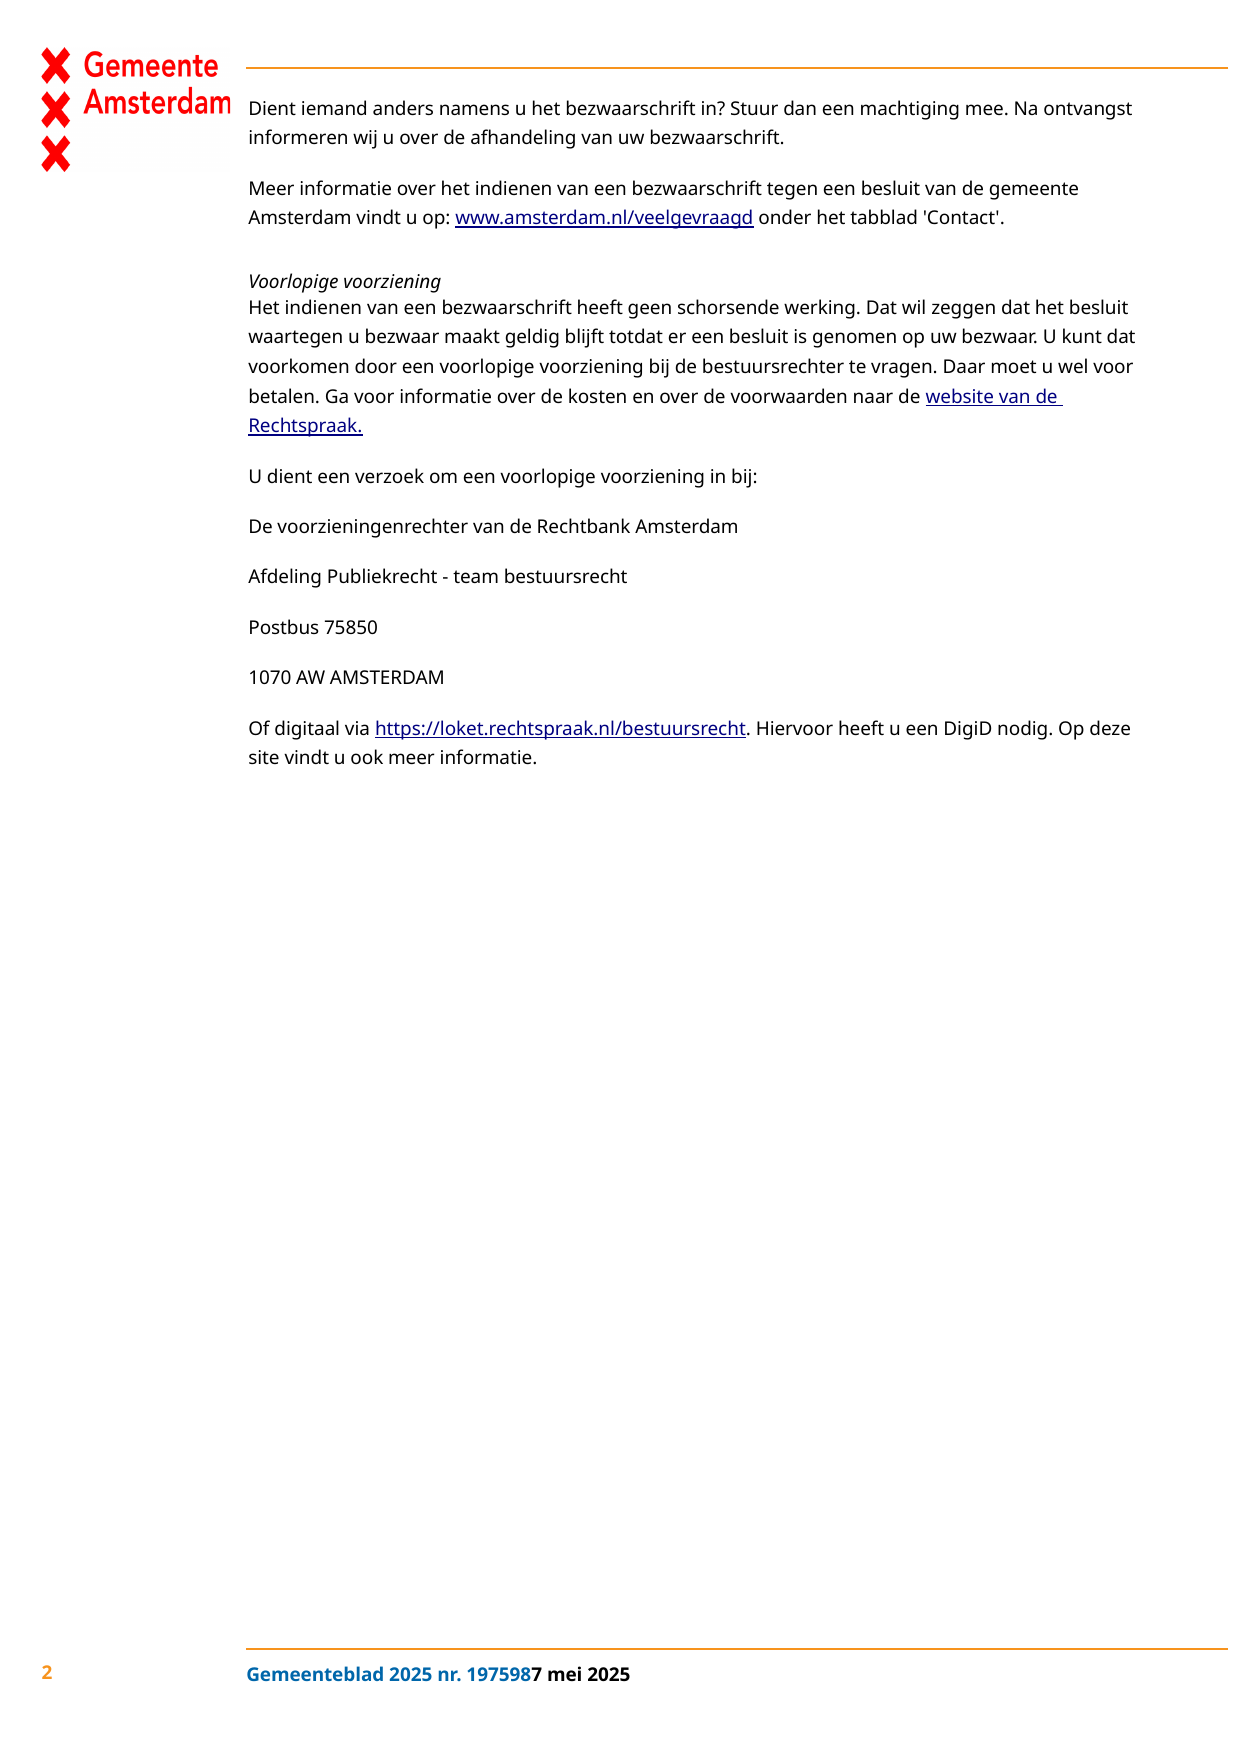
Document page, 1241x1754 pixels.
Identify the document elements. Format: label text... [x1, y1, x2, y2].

text Postbus 75850 [248, 614, 1152, 640]
text Meer informatie over het indienen van een bezwaarschrift tegen een besluit van de gemeente Amsterdam vindt u op: www.amsterdam.nl/veelgevraagd onder het tabblad 'Contact'. [248, 175, 1152, 230]
text Of digitaal via https://loket.rechtspraak.nl/bestuursrecht. Hiervoor heeft u een DigiD nodig. Op deze site vindt u ook meer informatie. [248, 715, 1152, 770]
text 1070 AW AMSTERDAM [248, 664, 1152, 690]
text Het indienen van een bezwaarschrift heeft geen schorsende werking. Dat wil zeggen dat het besluit waartegen u bezwaar maakt geldig blijft totdat er een besluit is genomen op uw bezwaar. U kunt dat voorkomen door een voorlopige voorziening bij de bestuursrechter te vragen. Daar moet u wel voor betalen. Ga voor informatie over de kosten en over de voorwaarden naar de website van de Rechtspraak. [248, 294, 1152, 438]
text De voorzieningenrechter van de Rechtbank Amsterdam [248, 513, 1152, 539]
text Voorlopige voorziening [248, 268, 1152, 294]
text Afdeling Publiekrecht - team bestuursrecht [248, 564, 1152, 589]
picture [41, 47, 231, 172]
text Dient iemand anders namens u het bezwaarschrift in? Stuur dan een machtiging mee. Na ontvangst informeren wij u over de afhandeling van uw bezwaarschrift. [248, 95, 1152, 150]
text U dient een verzoek om een voorlopige voorziening in bij: [248, 463, 1152, 488]
